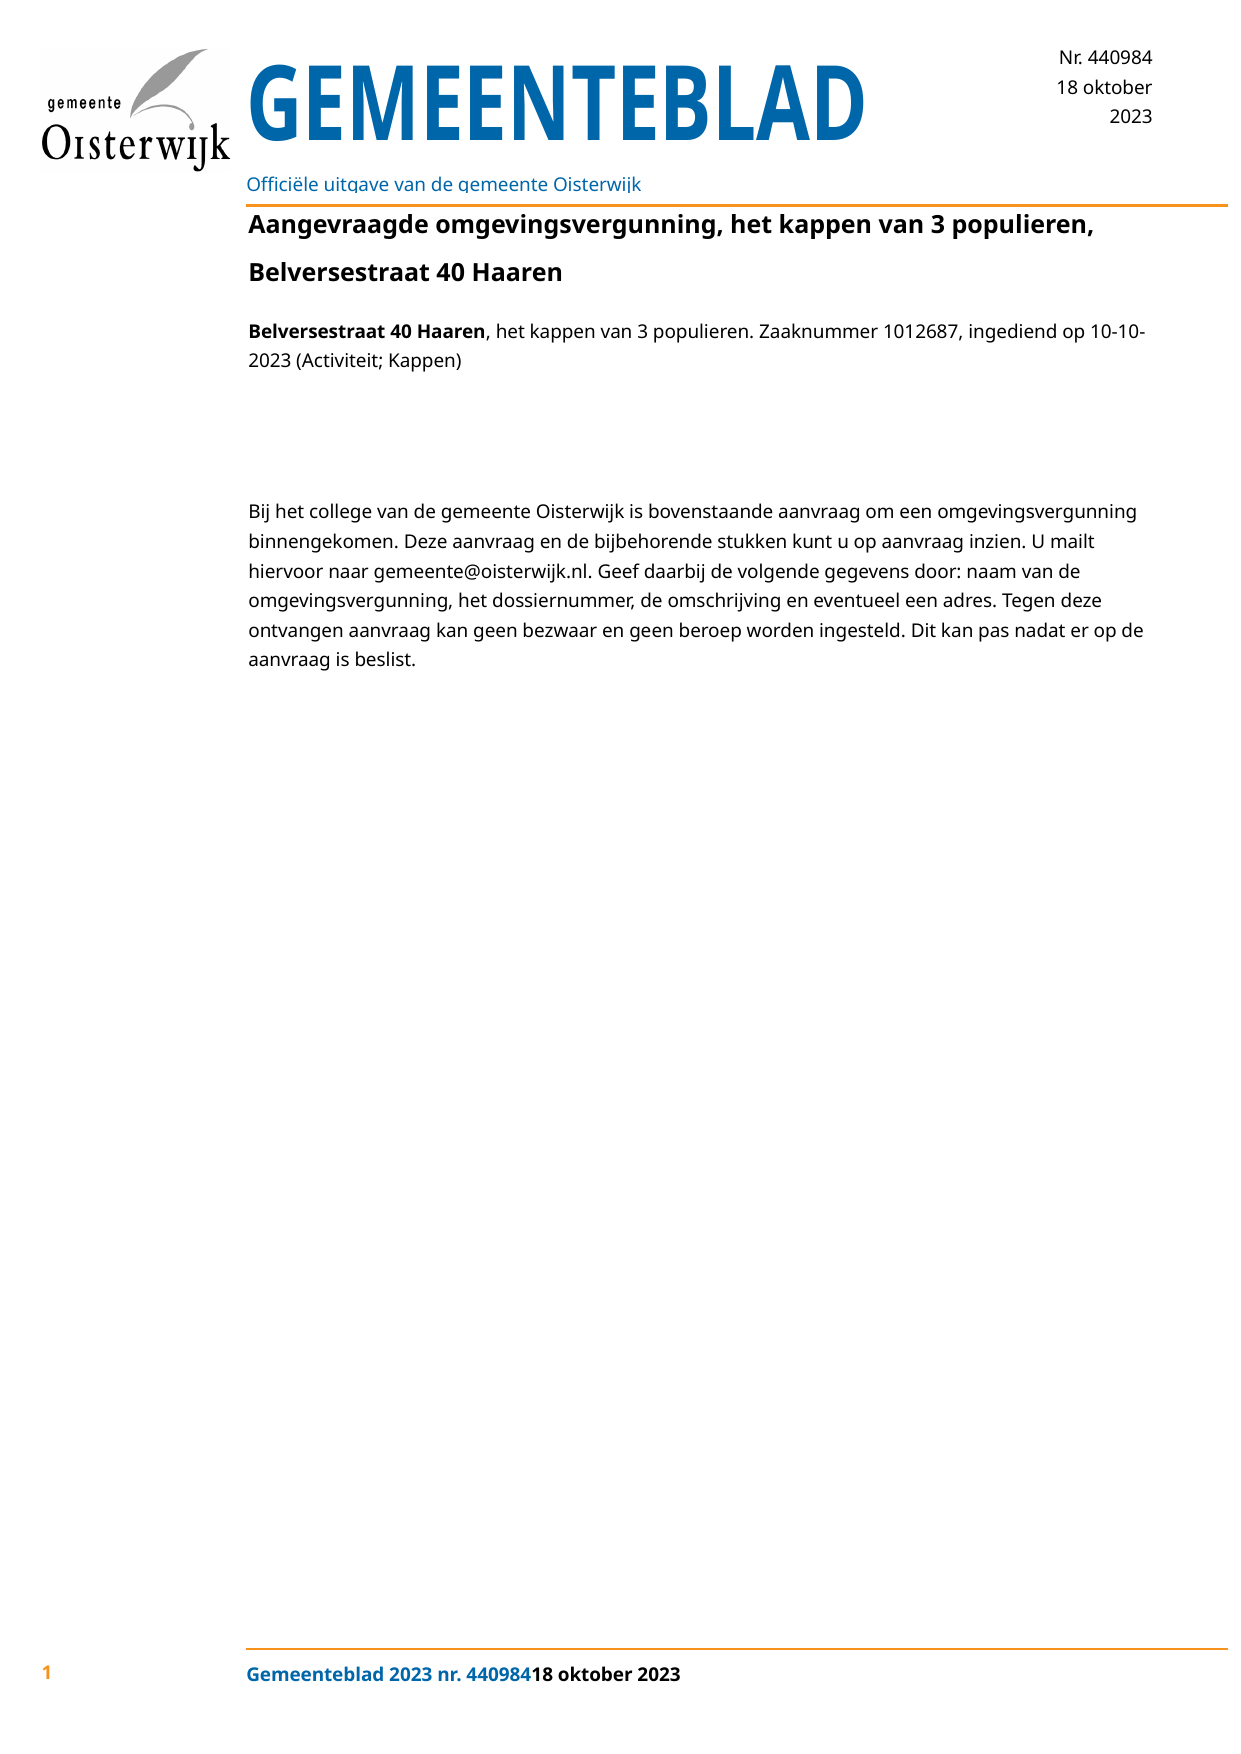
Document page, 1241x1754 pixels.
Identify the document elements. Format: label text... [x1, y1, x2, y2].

text Aangevraagde omgevingsvergunning, het kappen van 3 populieren, Belversestraat 40 Haaren [248, 207, 1152, 288]
text Belversestraat 40 Haaren, het kappen van 3 populieren. Zaaknummer 1012687, ingediend op 10-10-2023 (Activiteit; Kappen) [248, 318, 1152, 373]
picture [41, 47, 231, 172]
text Bij het college van de gemeente Oisterwijk is bovenstaande aanvraag om een omgevingsvergunning binnengekomen. Deze aanvraag en de bijbehorende stukken kunt u op aanvraag inzien. U mailt hiervoor naar gemeente@oisterwijk.nl. Geef daarbij de volgende gegevens door: naam van de omgevingsvergunning, het dossiernummer, de omschrijving en eventueel een adres. Tegen deze ontvangen aanvraag kan geen bezwaar en geen beroep worden ingesteld. Dit kan pas nadat er op de aanvraag is beslist. [248, 499, 1152, 672]
